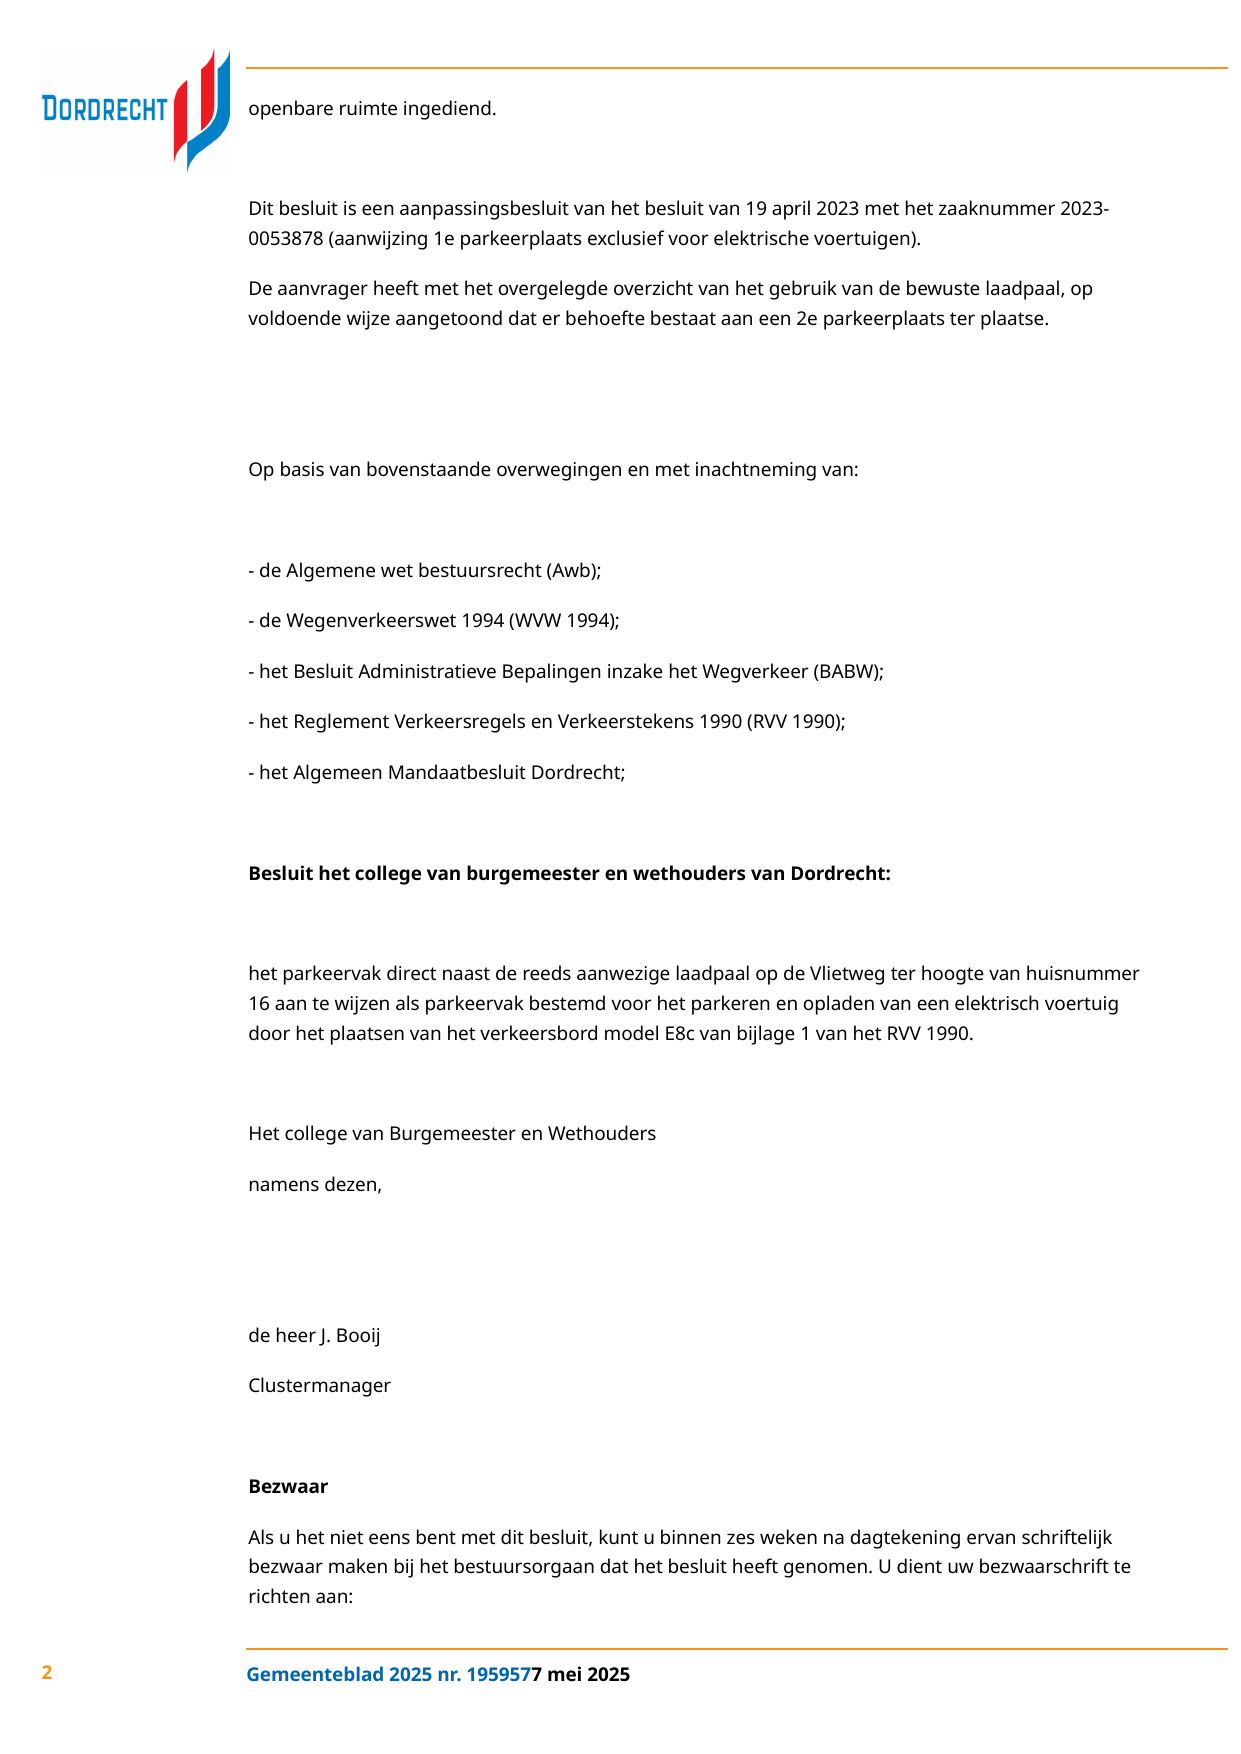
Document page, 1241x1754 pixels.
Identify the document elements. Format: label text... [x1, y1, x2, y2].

text - de Wegenverkeerswet 1994 (WVW 1994); [248, 608, 1152, 633]
text namens dezen, [248, 1171, 1152, 1197]
picture [41, 47, 231, 172]
text Het college van Burgemeester en Wethouders [248, 1121, 1152, 1146]
text - het Besluit Administratieve Bepalingen inzake het Wegverkeer (BABW); [248, 658, 1152, 684]
text Op basis van bovenstaande overwegingen en met inachtneming van: [248, 456, 1152, 482]
text Bezwaar [248, 1473, 1152, 1499]
text - de Algemene wet bestuursrecht (Awb); [248, 557, 1152, 583]
text de heer J. Booij [248, 1322, 1152, 1348]
text openbare ruimte ingediend. [248, 95, 1152, 121]
text het parkeervak direct naast de reeds aanwezige laadpaal op de Vlietweg ter hoogte van huisnummer 16 aan te wijzen als parkeervak bestemd voor het parkeren en opladen van een elektrisch voertuig door het plaatsen van het verkeersbord model E8c van bijlage 1 van het RVV 1990. [248, 961, 1152, 1046]
text De aanvrager heeft met het overgelegde overzicht van het gebruik van de bewuste laadpaal, op voldoende wijze aangetoond dat er behoefte bestaat aan een 2e parkeerplaats ter plaatse. [248, 276, 1152, 331]
text Als u het niet eens bent met dit besluit, kunt u binnen zes weken na dagtekening ervan schriftelijk bezwaar maken bij het bestuursorgaan dat het besluit heeft genomen. U dient uw bezwaarschrift te richten aan: [248, 1524, 1152, 1609]
text - het Reglement Verkeersregels en Verkeerstekens 1990 (RVV 1990); [248, 708, 1152, 734]
text Besluit het college van burgemeester en wethouders van Dordrecht: [248, 860, 1152, 886]
text - het Algemeen Mandaatbesluit Dordrecht; [248, 759, 1152, 785]
text Dit besluit is een aanpassingsbesluit van het besluit van 19 april 2023 met het zaaknummer 2023-0053878 (aanwijzing 1e parkeerplaats exclusief voor elektrische voertuigen). [248, 196, 1152, 251]
text Clustermanager [248, 1373, 1152, 1398]
